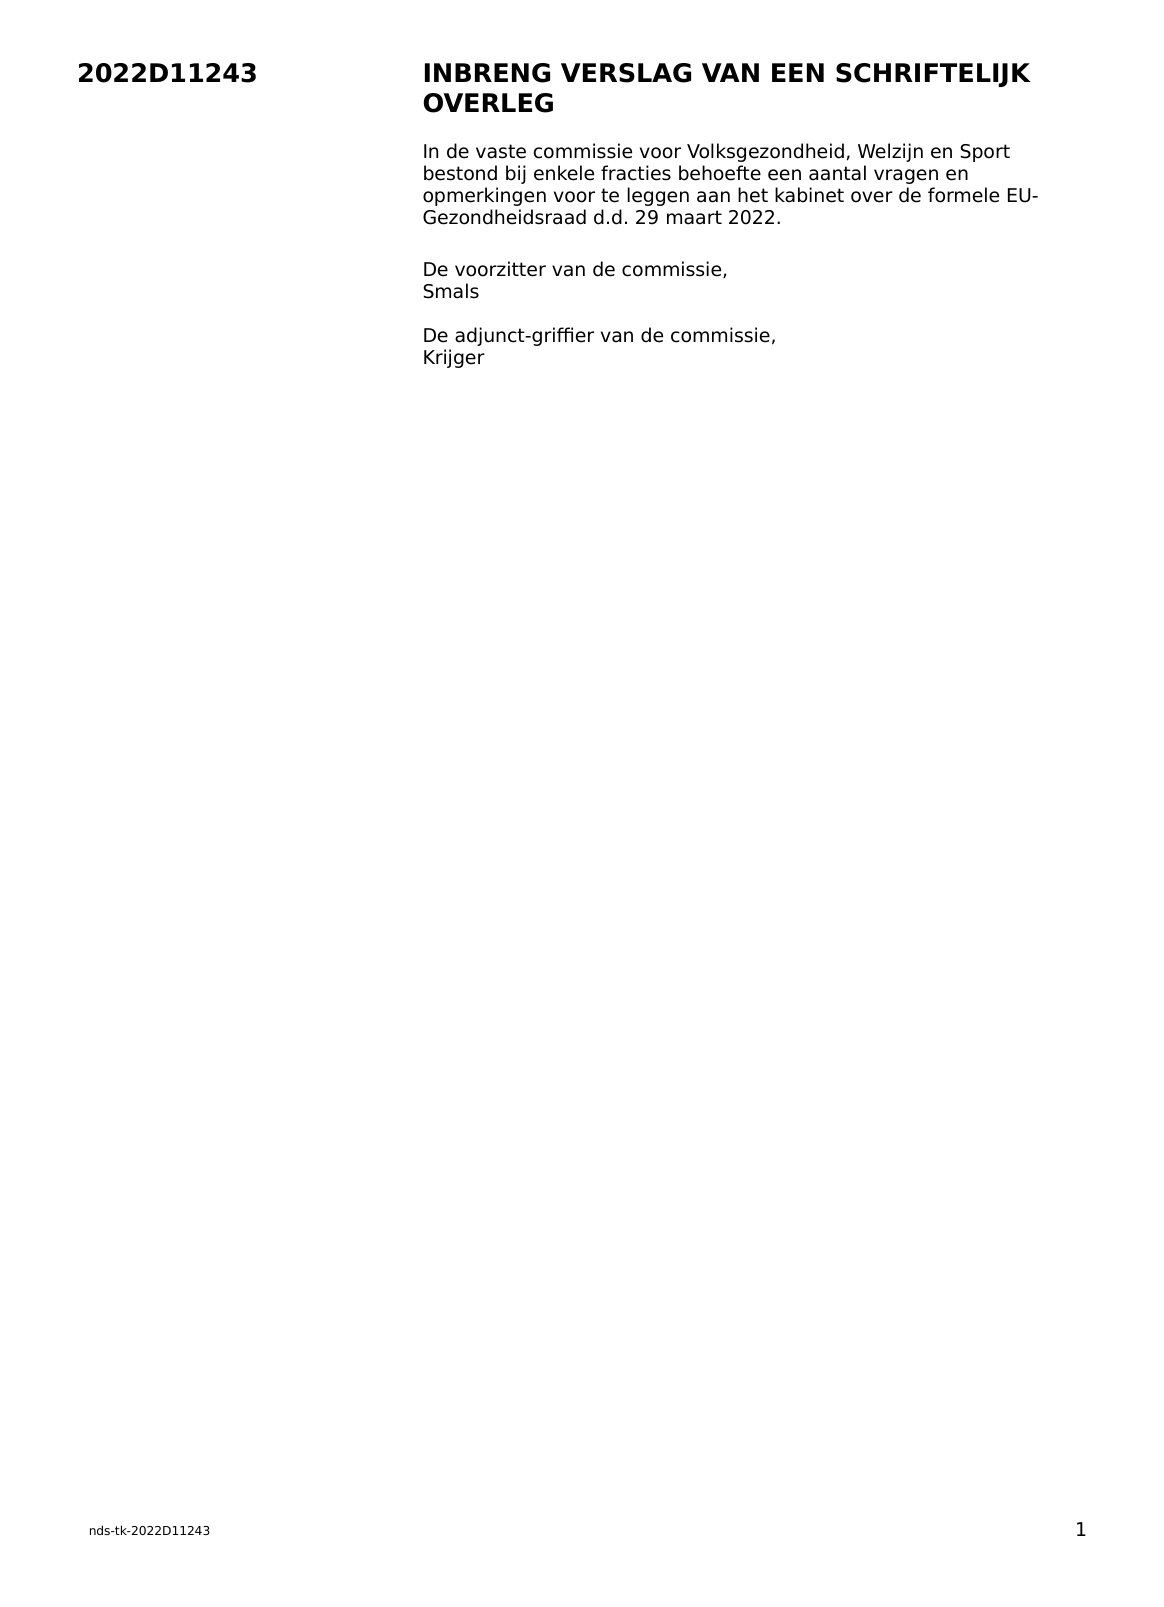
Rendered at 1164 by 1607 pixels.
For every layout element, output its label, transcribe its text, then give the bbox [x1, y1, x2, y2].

text nds-tk-2022D11243 [88, 1524, 323, 1538]
text 2022D11243 INBRENG VERSLAG VAN EEN SCHRIFTELIJK OVERLEG [77, 59, 1087, 118]
text In de vaste commissie voor Volksgezondheid, Welzijn en Sport bestond bij enkele fracties behoefte een aantal vragen en opmerkingen voor te leggen aan het kabinet over de formele EU-Gezondheidsraad d.d. 29 maart 2022. [422, 141, 1087, 228]
text De adjunct-griffier van de commissie, Krijger [422, 325, 1087, 369]
text De voorzitter van de commissie, Smals [422, 258, 1087, 302]
